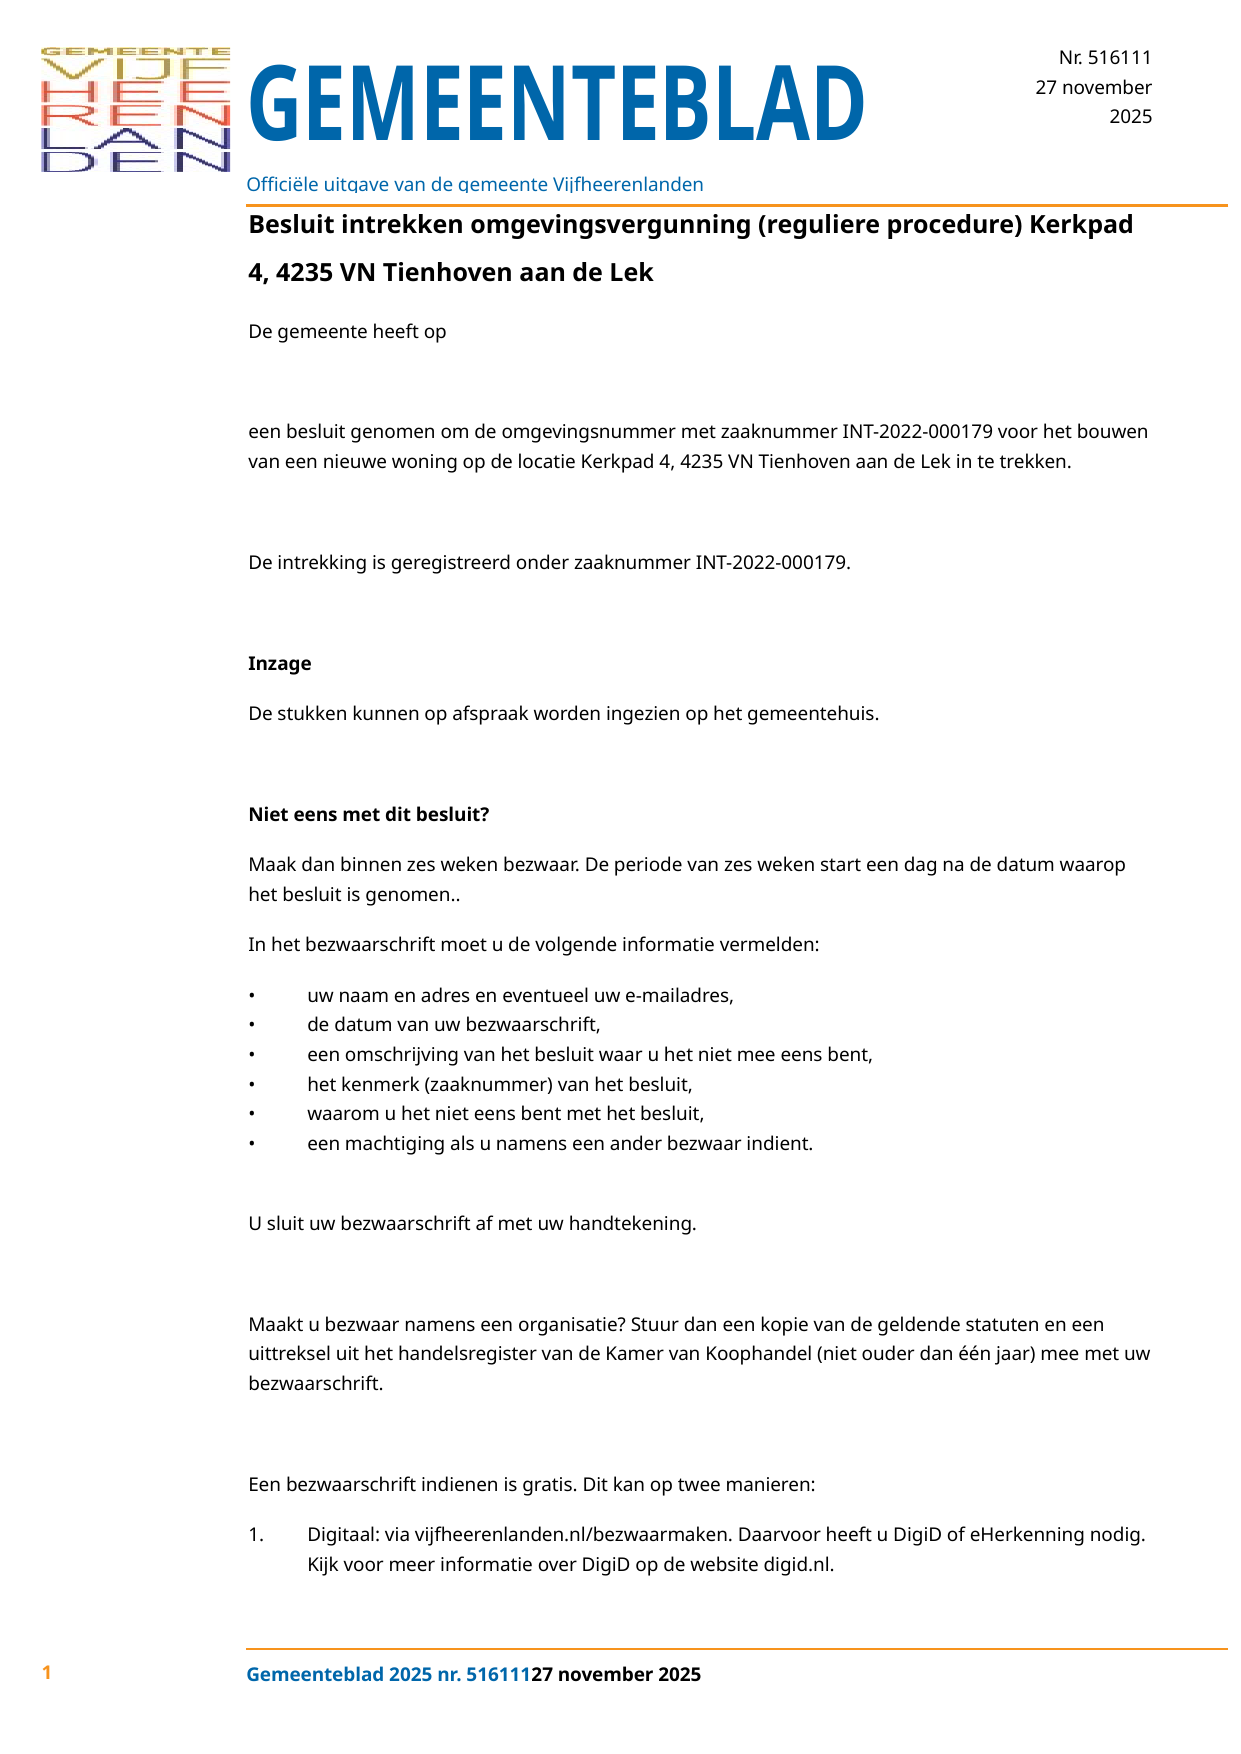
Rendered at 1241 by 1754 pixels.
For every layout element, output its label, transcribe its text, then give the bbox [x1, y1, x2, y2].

text U sluit uw bezwaarschrift af met uw handtekening. [248, 1210, 1152, 1236]
text Inzage [248, 650, 1152, 676]
text Besluit intrekken omgevingsvergunning (reguliere procedure) Kerkpad 4, 4235 VN Tienhoven aan de Lek [248, 207, 1152, 288]
list uw naam en adres en eventueel uw e-mailadres, [248, 982, 1152, 1008]
text De stukken kunnen op afspraak worden ingezien op het gemeentehuis. [248, 700, 1152, 726]
picture [41, 47, 231, 172]
list het kenmerk (zaaknummer) van het besluit, [248, 1071, 1152, 1097]
list een machtiging als u namens een ander bezwaar indient. [248, 1130, 1152, 1156]
text In het bezwaarschrift moet u de volgende informatie vermelden: [248, 932, 1152, 957]
list waarom u het niet eens bent met het besluit, [248, 1100, 1152, 1126]
text Maakt u bezwaar namens een organisatie? Stuur dan een kopie van de geldende statuten en een uittreksel uit het handelsregister van de Kamer van Koophandel (niet ouder dan één jaar) mee met uw bezwaarschrift. [248, 1311, 1152, 1396]
text Niet eens met dit besluit? [248, 801, 1152, 827]
list een omschrijving van het besluit waar u het niet mee eens bent, [248, 1041, 1152, 1067]
text Maak dan binnen zes weken bezwaar. De periode van zes weken start een dag na de datum waarop het besluit is genomen.. [248, 852, 1152, 907]
text De gemeente heeft op [248, 318, 1152, 344]
list Digitaal: via vijfheerenlanden.nl/bezwaarmaken. Daarvoor heeft u DigiD of eHerkenning nodig. Kijk voor meer informatie over DigiD op de website digid.nl. [248, 1521, 1152, 1577]
text een besluit genomen om de omgevingsnummer met zaaknummer INT-2022-000179 voor het bouwen van een nieuwe woning op de locatie Kerkpad 4, 4235 VN Tienhoven aan de Lek in te trekken. [248, 419, 1152, 474]
text De intrekking is geregistreerd onder zaaknummer INT-2022-000179. [248, 549, 1152, 575]
text Een bezwaarschrift indienen is gratis. Dit kan op twee manieren: [248, 1471, 1152, 1497]
list de datum van uw bezwaarschrift, [248, 1012, 1152, 1037]
